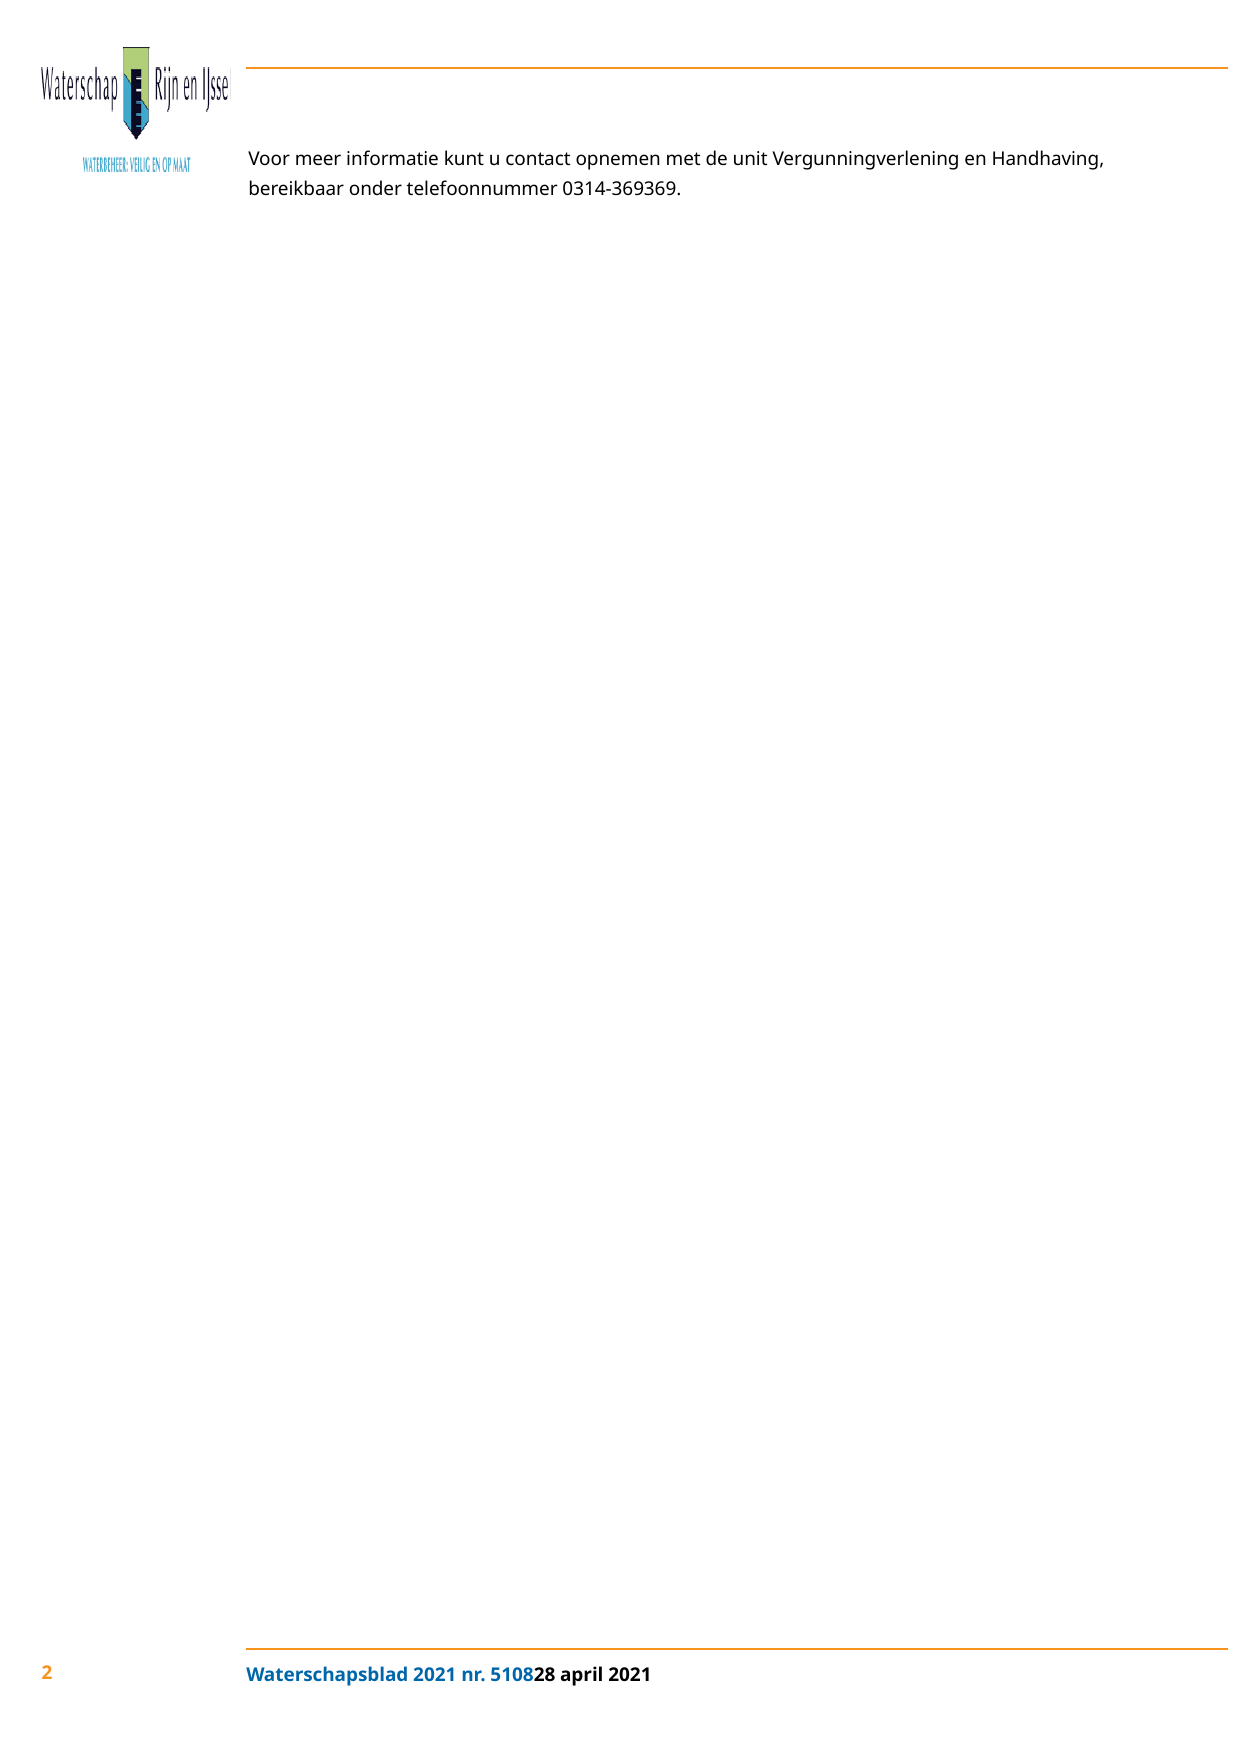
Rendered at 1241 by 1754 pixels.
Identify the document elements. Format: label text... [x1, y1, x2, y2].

text Voor meer informatie kunt u contact opnemen met de unit Vergunningverlening en Handhaving, bereikbaar onder telefoonnummer 0314-369369. [248, 145, 1152, 201]
picture [41, 47, 231, 172]
